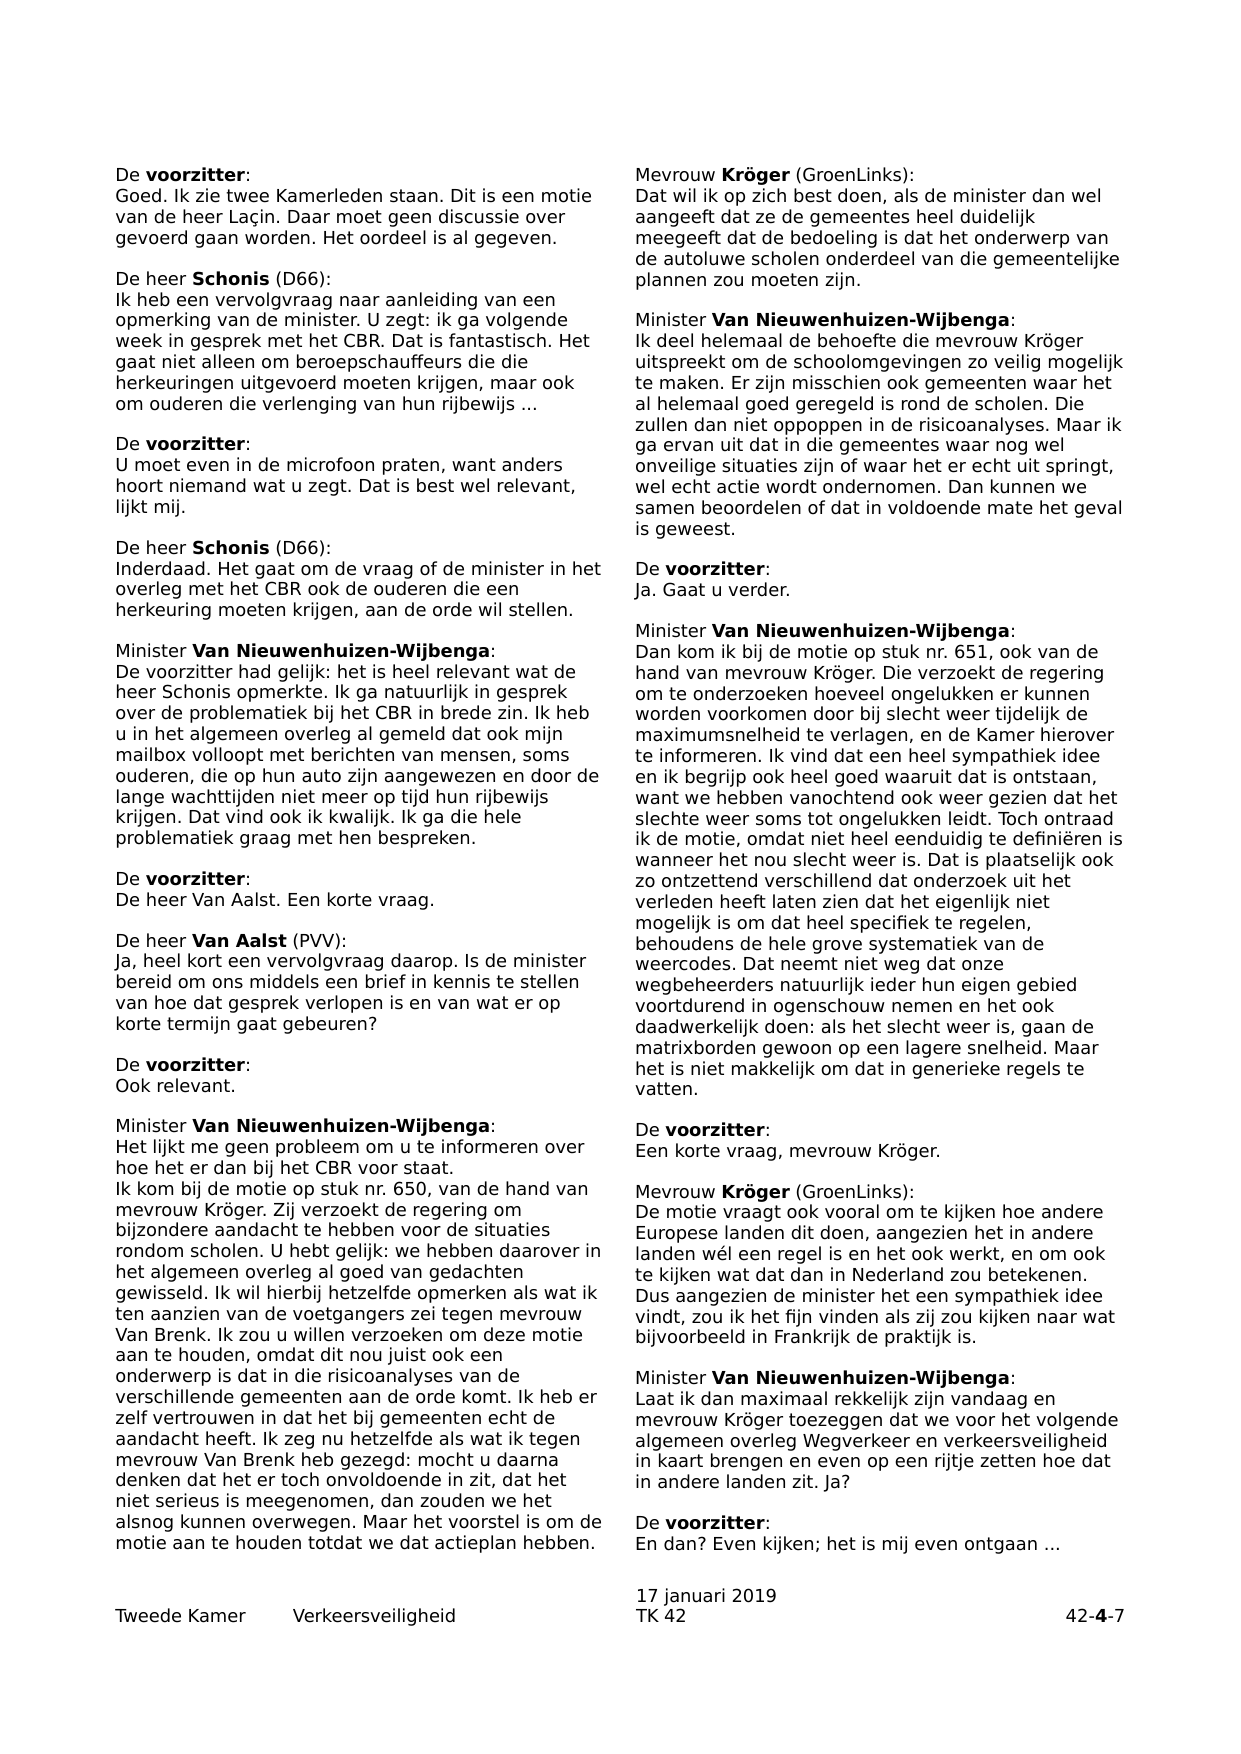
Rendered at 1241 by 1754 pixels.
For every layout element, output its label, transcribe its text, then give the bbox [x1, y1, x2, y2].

text Ik kom bij de motie op stuk nr. 650, van de hand van mevrouw Kröger. Zij verzoekt de regering om bijzondere aandacht te hebben voor de situaties rondom scholen. U hebt gelijk: we hebben daarover in het algemeen overleg al goed van gedachten gewisseld. Ik wil hierbij hetzelfde opmerken als wat ik ten aanzien van de voetgangers zei tegen mevrouw Van Brenk. Ik zou u willen verzoeken om deze motie aan te houden, omdat dit nou juist ook een onderwerp is dat in die risicoanalyses van de verschillende gemeenten aan de orde komt. Ik heb er zelf vertrouwen in dat het bij gemeenten echt de aandacht heeft. Ik zeg nu hetzelfde als wat ik tegen mevrouw Van Brenk heb gezegd: mocht u daarna denken dat het er toch onvoldoende in zit, dat het niet serieus is meegenomen, dan zouden we het alsnog kunnen overwegen. Maar het voorstel is om de motie aan te houden totdat we dat actieplan hebben. [115, 1178, 605, 1553]
text Laat ik dan maximaal rekkelijk zijn vandaag en mevrouw Kröger toezeggen dat we voor het volgende algemeen overleg Wegverkeer en verkeersveiligheid in kaart brengen en even op een rijtje zetten hoe dat in andere landen zit. Ja? [635, 1389, 1125, 1493]
text De heer Van Aalst. Een korte vraag. [115, 890, 605, 911]
text Inderdaad. Het gaat om de vraag of de minister in het overleg met het CBR ook de ouderen die een herkeuring moeten krijgen, aan de orde wil stellen. [115, 558, 605, 621]
text De voorzitter: [115, 165, 605, 186]
text De voorzitter had gelijk: het is heel relevant wat de heer Schonis opmerkte. Ik ga natuurlijk in gesprek over de problematiek bij het CBR in brede zin. Ik heb u in het algemeen overleg al gemeld dat ook mijn mailbox volloopt met berichten van mensen, soms ouderen, die op hun auto zijn aangewezen en door de lange wachttijden niet meer op tijd hun rijbewijs krijgen. Dat vind ook ik kwalijk. Ik ga die hele problematiek graag met hen bespreken. [115, 661, 605, 849]
text Het lijkt me geen probleem om u te informeren over hoe het er dan bij het CBR voor staat. [115, 1137, 605, 1178]
text Ja. Gaat u verder. [635, 580, 1125, 601]
text De voorzitter: [635, 559, 1125, 580]
text De heer Schonis (D66): [115, 268, 605, 289]
text Ook relevant. [115, 1075, 605, 1096]
text Minister Van Nieuwenhuizen-Wijbenga: [635, 1368, 1125, 1389]
text En dan? Even kijken; het is mij even ontgaan ... [635, 1534, 1125, 1554]
text U moet even in de microfoon praten, want anders hoort niemand wat u zegt. Dat is best wel relevant, lijkt mij. [115, 455, 605, 517]
text Ja, heel kort een vervolgvraag daarop. Is de minister bereid om ons middels een brief in kennis te stellen van hoe dat gesprek verlopen is en van wat er op korte termijn gaat gebeuren? [115, 951, 605, 1034]
text De voorzitter: [635, 1120, 1125, 1141]
text De voorzitter: [115, 434, 605, 455]
text Mevrouw Kröger (GroenLinks): [635, 1181, 1125, 1202]
text Ik deel helemaal de behoefte die mevrouw Kröger uitspreekt om de schoolomgevingen zo veilig mogelijk te maken. Er zijn misschien ook gemeenten waar het al helemaal goed geregeld is rond de scholen. Die zullen dan niet oppoppen in de risicoanalyses. Maar ik ga ervan uit dat in die gemeentes waar nog wel onveilige situaties zijn of waar het er echt uit springt, wel echt actie wordt ondernomen. Dan kunnen we samen beoordelen of dat in voldoende mate het geval is geweest. [635, 331, 1125, 539]
text Minister Van Nieuwenhuizen-Wijbenga: [635, 310, 1125, 331]
text Minister Van Nieuwenhuizen-Wijbenga: [115, 641, 605, 661]
text De voorzitter: [635, 1513, 1125, 1534]
text De heer Van Aalst (PVV): [115, 931, 605, 951]
text Ik heb een vervolgvraag naar aanleiding van een opmerking van de minister. U zegt: ik ga volgende week in gesprek met het CBR. Dat is fantastisch. Het gaat niet alleen om beroepschauffeurs die die herkeuringen uitgevoerd moeten krijgen, maar ook om ouderen die verlenging van hun rijbewijs ... [115, 289, 605, 414]
text De voorzitter: [115, 869, 605, 890]
text Minister Van Nieuwenhuizen-Wijbenga: [115, 1116, 605, 1137]
text De heer Schonis (D66): [115, 537, 605, 558]
text Dan kom ik bij de motie op stuk nr. 651, ook van de hand van mevrouw Kröger. Die verzoekt de regering om te onderzoeken hoeveel ongelukken er kunnen worden voorkomen door bij slecht weer tijdelijk de maximumsnelheid te verlagen, en de Kamer hierover te informeren. Ik vind dat een heel sympathiek idee en ik begrijp ook heel goed waaruit dat is ontstaan, want we hebben vanochtend ook weer gezien dat het slechte weer soms tot ongelukken leidt. Toch ontraad ik de motie, omdat niet heel eenduidig te definiëren is wanneer het nou slecht weer is. Dat is plaatselijk ook zo ontzettend verschillend dat onderzoek uit het verleden heeft laten zien dat het eigenlijk niet mogelijk is om dat heel specifiek te regelen, behoudens de hele grove systematiek van de weercodes. Dat neemt niet weg dat onze wegbeheerders natuurlijk ieder hun eigen gebied voortdurend in ogenschouw nemen en het ook daadwerkelijk doen: als het slecht weer is, gaan de matrixborden gewoon op een lagere snelheid. Maar het is niet makkelijk om dat in generieke regels te vatten. [635, 642, 1125, 1100]
text Goed. Ik zie twee Kamerleden staan. Dit is een motie van de heer Laçin. Daar moet geen discussie over gevoerd gaan worden. Het oordeel is al gegeven. [115, 186, 605, 248]
text Dat wil ik op zich best doen, als de minister dan wel aangeeft dat ze de gemeentes heel duidelijk meegeeft dat de bedoeling is dat het onderwerp van de autoluwe scholen onderdeel van die gemeentelijke plannen zou moeten zijn. [635, 186, 1125, 290]
text De motie vraagt ook vooral om te kijken hoe andere Europese landen dit doen, aangezien het in andere landen wél een regel is en het ook werkt, en om ook te kijken wat dat dan in Nederland zou betekenen. Dus aangezien de minister het een sympathiek idee vindt, zou ik het fijn vinden als zij zou kijken naar wat bijvoorbeeld in Frankrijk de praktijk is. [635, 1202, 1125, 1348]
text Mevrouw Kröger (GroenLinks): [635, 165, 1125, 186]
text Minister Van Nieuwenhuizen-Wijbenga: [635, 621, 1125, 642]
text Een korte vraag, mevrouw Kröger. [635, 1141, 1125, 1161]
text De voorzitter: [115, 1054, 605, 1075]
